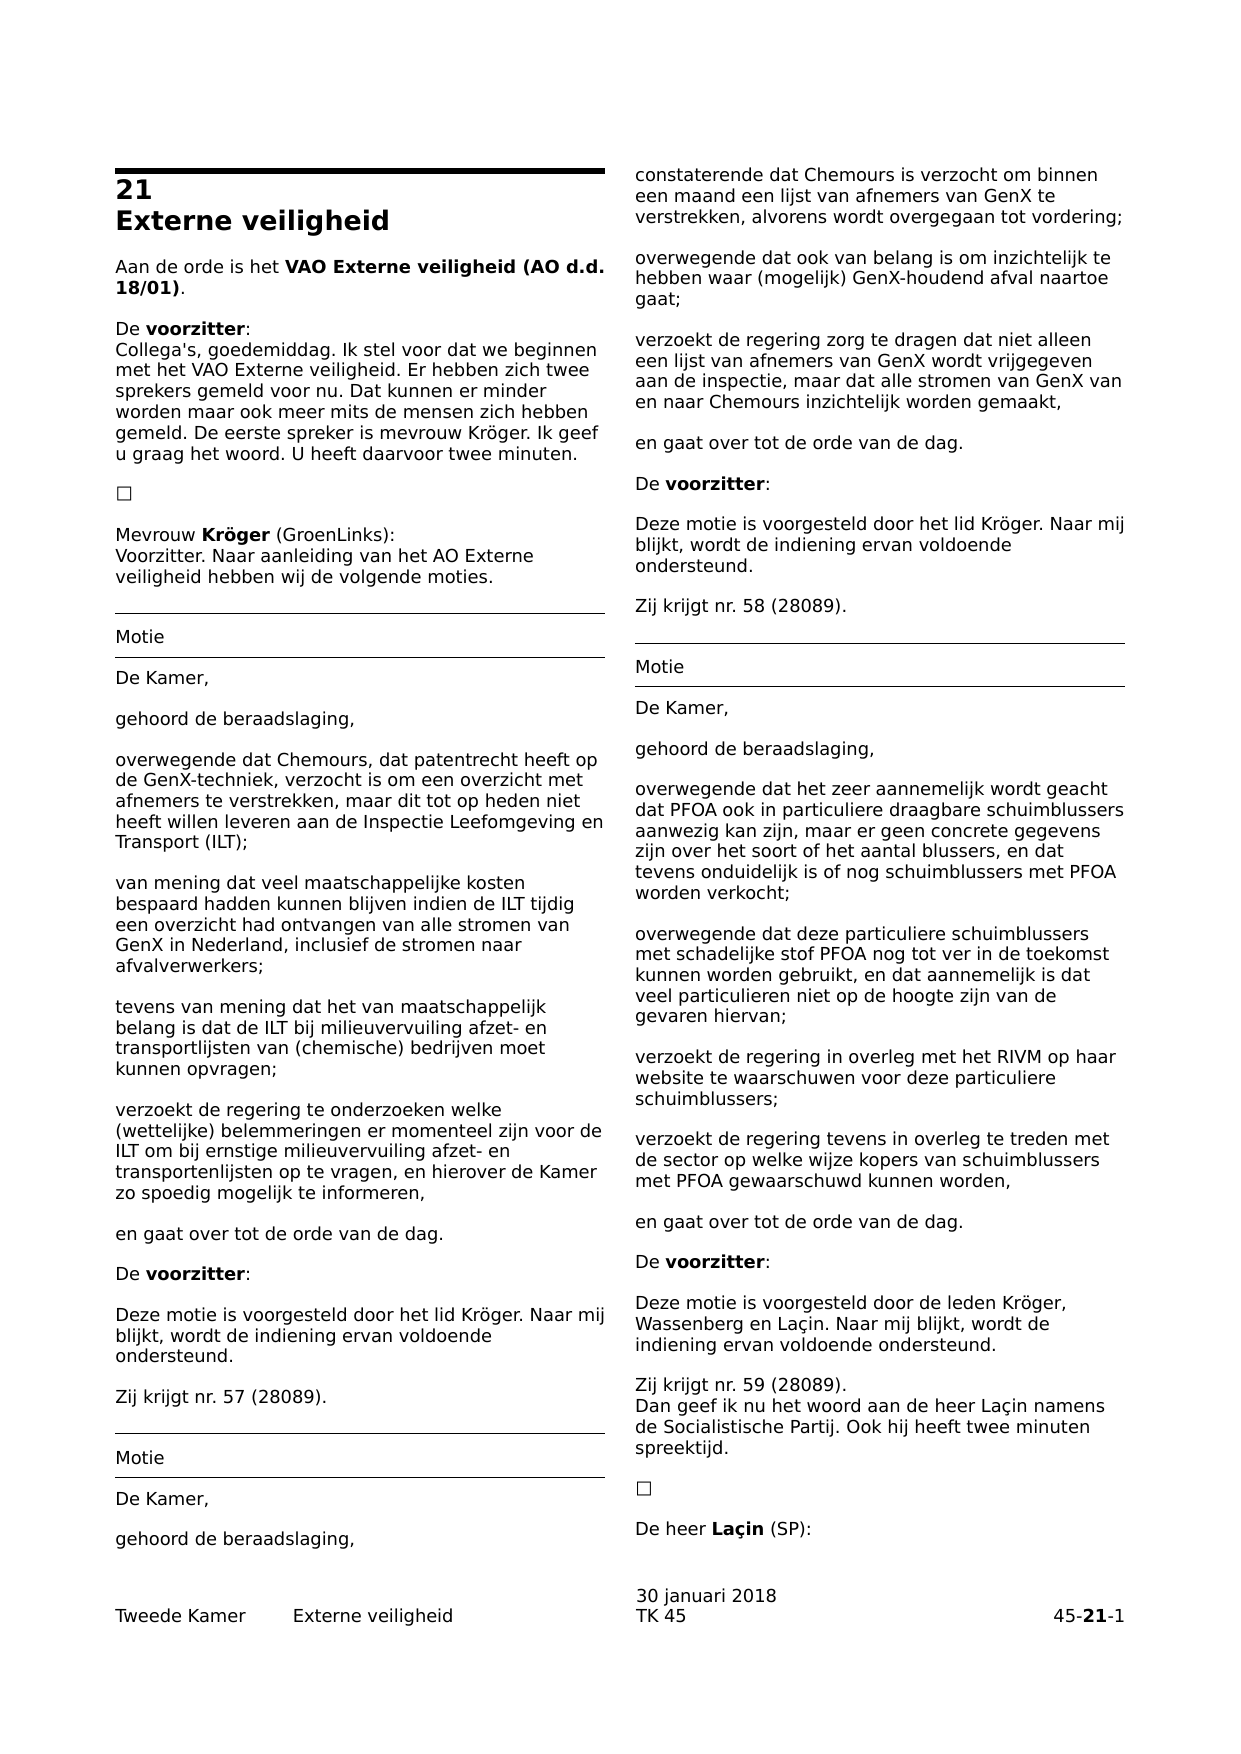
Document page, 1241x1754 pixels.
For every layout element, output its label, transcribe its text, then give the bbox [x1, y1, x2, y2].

text De Kamer, [115, 668, 605, 689]
text Dan geef ik nu het woord aan de heer Laçin namens de Socialistische Partij. Ook hij heeft twee minuten spreektijd. [635, 1396, 1125, 1458]
text verzoekt de regering tevens in overleg te treden met de sector op welke wijze kopers van schuimblussers met PFOA gewaarschuwd kunnen worden, [635, 1129, 1125, 1191]
text Aan de orde is het VAO Externe veiligheid (AO d.d. 18/01). [115, 257, 605, 298]
text De Kamer, [635, 698, 1125, 718]
text gehoord de beraadslaging, [115, 1529, 605, 1550]
text overwegende dat deze particuliere schuimblussers met schadelijke stof PFOA nog tot ver in de toekomst kunnen worden gebruikt, en dat aannemelijk is dat veel particulieren niet op de hoogte zijn van de gevaren hiervan; [635, 923, 1125, 1027]
text Deze motie is voorgesteld door het lid Kröger. Naar mij blijkt, wordt de indiening ervan voldoende ondersteund. [635, 514, 1125, 576]
text overwegende dat het zeer aannemelijk wordt geacht dat PFOA ook in particuliere draagbare schuimblussers aanwezig kan zijn, maar er geen concrete gegevens zijn over het soort of het aantal blussers, en dat tevens onduidelijk is of nog schuimblussers met PFOA worden verkocht; [635, 779, 1125, 903]
text De voorzitter: [115, 318, 605, 339]
text ⬜ [115, 484, 605, 505]
text en gaat over tot de orde van de dag. [635, 433, 1125, 453]
text overwegende dat ook van belang is om inzichtelijk te hebben waar (mogelijk) GenX-houdend afval naartoe gaat; [635, 247, 1125, 310]
text Deze motie is voorgesteld door het lid Kröger. Naar mij blijkt, wordt de indiening ervan voldoende ondersteund. [115, 1305, 605, 1367]
text ⬜ [635, 1478, 1125, 1499]
text gehoord de beraadslaging, [635, 738, 1125, 759]
text De voorzitter: [635, 1252, 1125, 1273]
text en gaat over tot de orde van de dag. [635, 1211, 1125, 1232]
text Voorzitter. Naar aanleiding van het AO Externe veiligheid hebben wij de volgende moties. [115, 546, 605, 587]
text Zij krijgt nr. 59 (28089). [635, 1375, 1125, 1396]
text overwegende dat Chemours, dat patentrecht heeft op de GenX-techniek, verzocht is om een overzicht met afnemers te verstrekken, maar dit tot op heden niet heeft willen leveren aan de Inspectie Leefomgeving en Transport (ILT); [115, 749, 605, 853]
text van mening dat veel maatschappelijke kosten bespaard hadden kunnen blijven indien de ILT tijdig een overzicht had ontvangen van alle stromen van GenX in Nederland, inclusief de stromen naar afvalverwerkers; [115, 873, 605, 977]
text Motie [115, 627, 605, 648]
text Zij krijgt nr. 58 (28089). [635, 596, 1125, 617]
text gehoord de beraadslaging, [115, 709, 605, 729]
text verzoekt de regering in overleg met het RIVM op haar website te waarschuwen voor deze particuliere schuimblussers; [635, 1047, 1125, 1109]
text Motie [635, 657, 1125, 678]
text De Kamer, [115, 1488, 605, 1509]
text De voorzitter: [115, 1264, 605, 1285]
text Zij krijgt nr. 57 (28089). [115, 1387, 605, 1408]
text Collega's, goedemiddag. Ik stel voor dat we beginnen met het VAO Externe veiligheid. Er hebben zich twee sprekers gemeld voor nu. Dat kunnen er minder worden maar ook meer mits de mensen zich hebben gemeld. De eerste spreker is mevrouw Kröger. Ik geef u graag het woord. U heeft daarvoor twee minuten. [115, 339, 605, 464]
title 21 Externe veiligheid [115, 174, 605, 237]
text verzoekt de regering zorg te dragen dat niet alleen een lijst van afnemers van GenX wordt vrijgegeven aan de inspectie, maar dat alle stromen van GenX van en naar Chemours inzichtelijk worden gemaakt, [635, 330, 1125, 413]
text Motie [115, 1448, 605, 1468]
text constaterende dat Chemours is verzocht om binnen een maand een lijst van afnemers van GenX te verstrekken, alvorens wordt overgegaan tot vordering; [635, 165, 1125, 227]
text verzoekt de regering te onderzoeken welke (wettelijke) belemmeringen er momenteel zijn voor de ILT om bij ernstige milieuvervuiling afzet- en transportenlijsten op te vragen, en hierover de Kamer zo spoedig mogelijk te informeren, [115, 1100, 605, 1203]
text De heer Laçin (SP): [635, 1519, 1125, 1540]
text tevens van mening dat het van maatschappelijk belang is dat de ILT bij milieuvervuiling afzet- en transportlijsten van (chemische) bedrijven moet kunnen opvragen; [115, 997, 605, 1080]
text De voorzitter: [635, 473, 1125, 494]
text Mevrouw Kröger (GroenLinks): [115, 525, 605, 546]
text Deze motie is voorgesteld door de leden Kröger, Wassenberg en Laçin. Naar mij blijkt, wordt de indiening ervan voldoende ondersteund. [635, 1293, 1125, 1355]
text en gaat over tot de orde van de dag. [115, 1223, 605, 1244]
